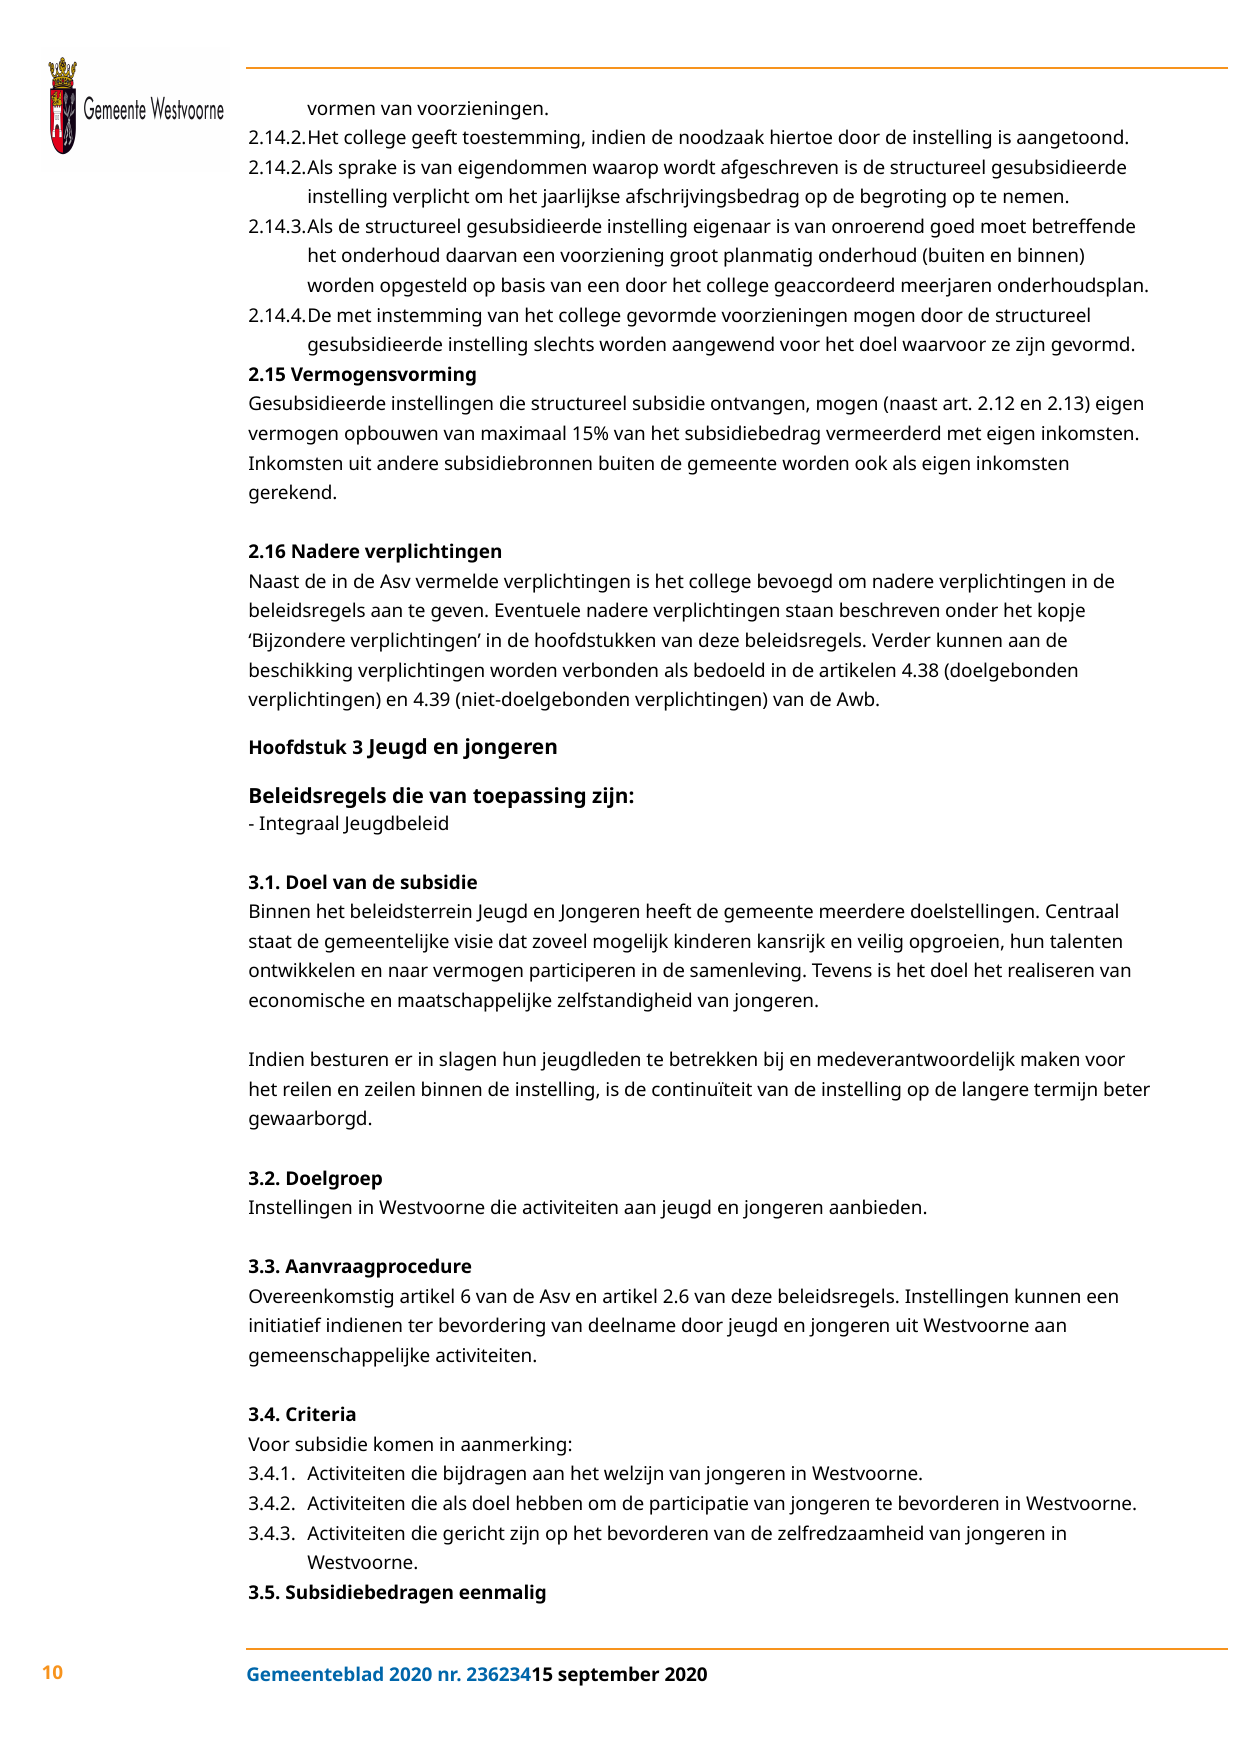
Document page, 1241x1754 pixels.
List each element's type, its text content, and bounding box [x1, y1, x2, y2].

picture [41, 47, 231, 172]
text Indien besturen er in slagen hun jeugdleden te betrekken bij en medeverantwoordelijk maken voor het reilen en zeilen binnen de instelling, is de continuïteit van de instelling op de langere termijn beter gewaarborgd. [248, 1046, 1152, 1131]
text 2.16 Nadere verplichtingen [248, 538, 1152, 564]
list Het college geeft toestemming, indien de noodzaak hiertoe door de instelling is aangetoond. [248, 124, 1152, 150]
list vormen van voorzieningen. [248, 95, 1152, 121]
text 3.5. Subsidiebedragen eenmalig [248, 1579, 1152, 1605]
text Voor subsidie komen in aanmerking: [248, 1431, 1152, 1457]
text - Integraal Jeugdbeleid [248, 810, 1152, 836]
text Binnen het beleidsterrein Jeugd en Jongeren heeft de gemeente meerdere doelstellingen. Centraal staat de gemeentelijke visie dat zoveel mogelijk kinderen kansrijk en veilig opgroeien, hun talenten ontwikkelen en naar vermogen participeren in de samenleving. Tevens is het doel het realiseren van economische en maatschappelijke zelfstandigheid van jongeren. [248, 898, 1152, 1013]
text 3.4. Criteria [248, 1401, 1152, 1427]
text 3.1. Doel van de subsidie [248, 869, 1152, 895]
list Activiteiten die gericht zijn op het bevorderen van de zelfredzaamheid van jongeren in Westvoorne. [248, 1520, 1152, 1575]
list Activiteiten die bijdragen aan het welzijn van jongeren in Westvoorne. [248, 1461, 1152, 1486]
text Beleidsregels die van toepassing zijn: [248, 781, 1152, 810]
text 2.15 Vermogensvorming [248, 361, 1152, 387]
text Gesubsidieerde instellingen die structureel subsidie ontvangen, mogen (naast art. 2.12 en 2.13) eigen vermogen opbouwen van maximaal 15% van het subsidiebedrag vermeerderd met eigen inkomsten. Inkomsten uit andere subsidiebronnen buiten de gemeente worden ook als eigen inkomsten gerekend. [248, 391, 1152, 505]
text Overeenkomstig artikel 6 van de Asv en artikel 2.6 van deze beleidsregels. Instellingen kunnen een initiatief indienen ter bevordering van deelname door jeugd en jongeren uit Westvoorne aan gemeenschappelijke activiteiten. [248, 1283, 1152, 1368]
list Activiteiten die als doel hebben om de participatie van jongeren te bevorderen in Westvoorne. [248, 1490, 1152, 1516]
list De met instemming van het college gevormde voorzieningen mogen door de structureel gesubsidieerde instelling slechts worden aangewend voor het doel waarvoor ze zijn gevormd. [248, 302, 1152, 357]
list Als de structureel gesubsidieerde instelling eigenaar is van onroerend goed moet betreffende het onderhoud daarvan een voorziening groot planmatig onderhoud (buiten en binnen) worden opgesteld op basis van een door het college geaccordeerd meerjaren onderhoudsplan. [248, 213, 1152, 298]
text Hoofdstuk 3 Jeugd en jongeren [248, 732, 1152, 761]
text 3.2. Doelgroep [248, 1165, 1152, 1191]
text Naast de in de Asv vermelde verplichtingen is het college bevoegd om nadere verplichtingen in de beleidsregels aan te geven. Eventuele nadere verplichtingen staan beschreven onder het kopje ‘Bijzondere verplichtingen’ in de hoofdstukken van deze beleidsregels. Verder kunnen aan de beschikking verplichtingen worden verbonden als bedoeld in de artikelen 4.38 (doelgebonden verplichtingen) en 4.39 (niet-doelgebonden verplichtingen) van de Awb. [248, 568, 1152, 712]
text Instellingen in Westvoorne die activiteiten aan jeugd en jongeren aanbieden. [248, 1194, 1152, 1220]
list Als sprake is van eigendommen waarop wordt afgeschreven is de structureel gesubsidieerde instelling verplicht om het jaarlijkse afschrijvingsbedrag op de begroting op te nemen. [248, 154, 1152, 209]
text 3.3. Aanvraagprocedure [248, 1253, 1152, 1279]
